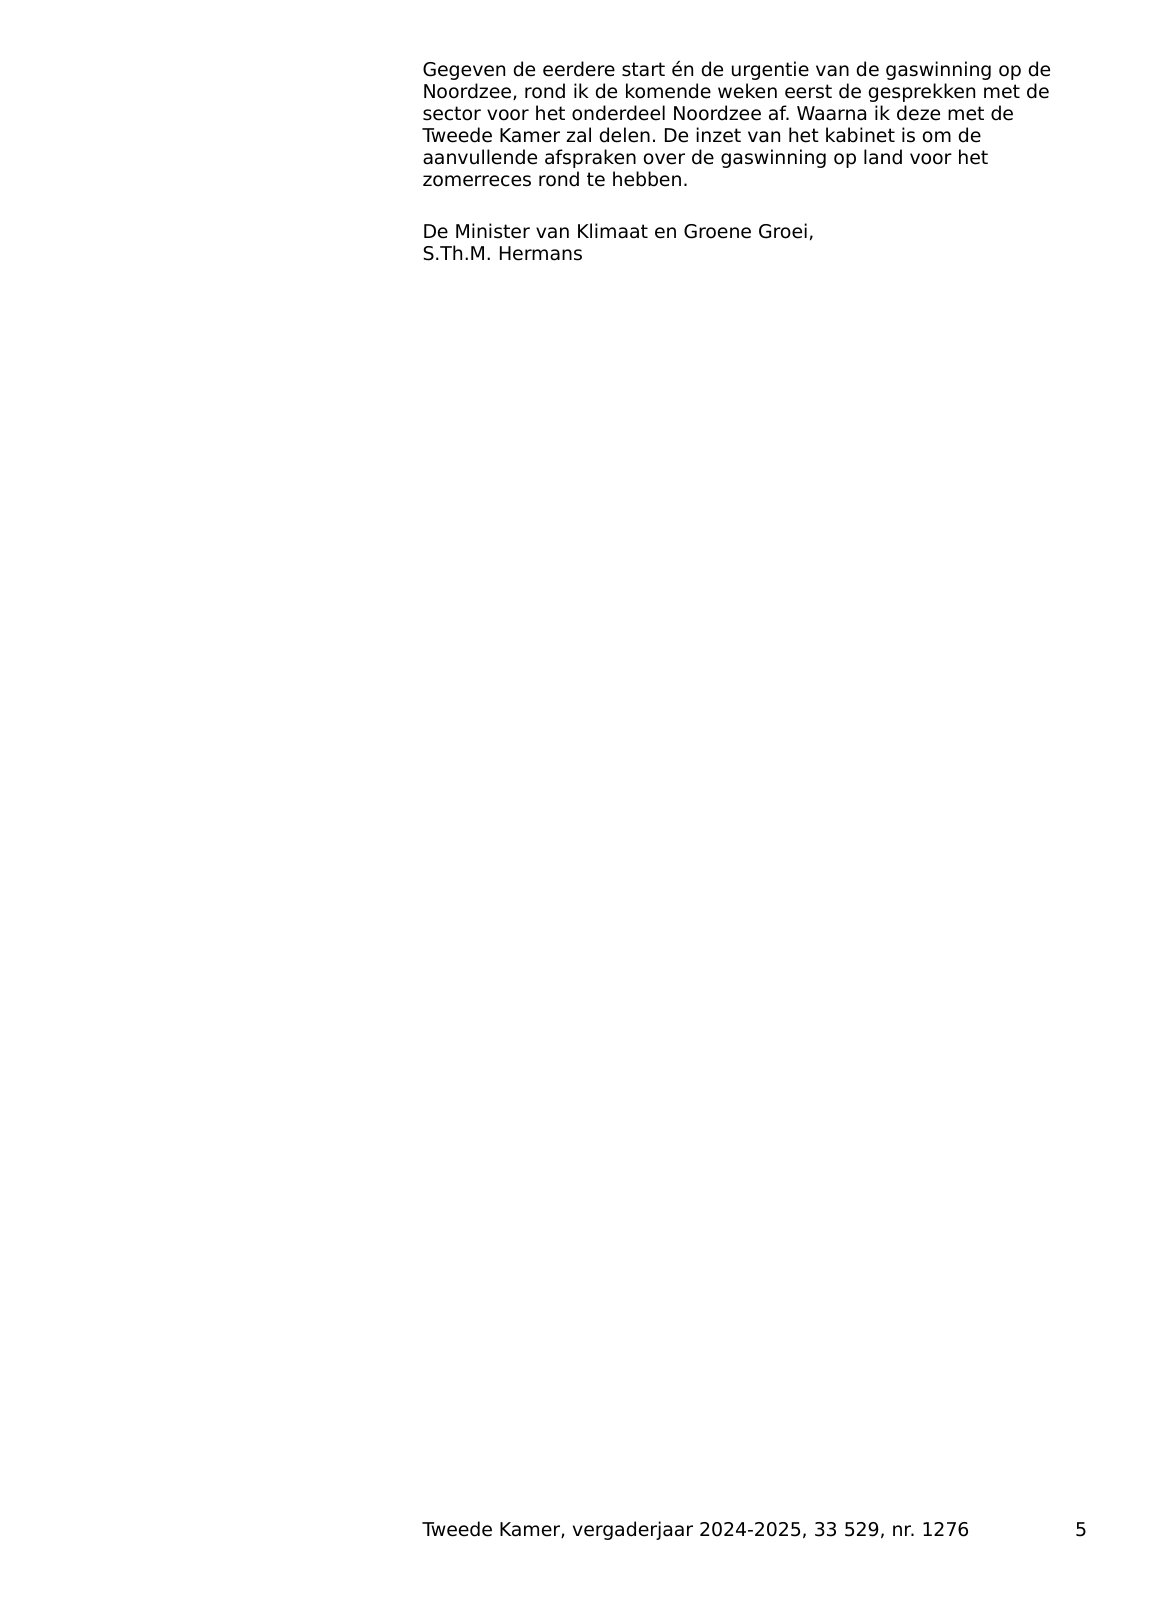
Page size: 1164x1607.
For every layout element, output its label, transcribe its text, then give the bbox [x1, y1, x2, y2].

text De Minister van Klimaat en Groene Groei, S.Th.M. Hermans [422, 221, 1087, 265]
text Gegeven de eerdere start én de urgentie van de gaswinning op de Noordzee, rond ik de komende weken eerst de gesprekken met de sector voor het onderdeel Noordzee af. Waarna ik deze met de Tweede Kamer zal delen. De inzet van het kabinet is om de aanvullende afspraken over de gaswinning op land voor het zomerreces rond te hebben. [422, 59, 1087, 191]
